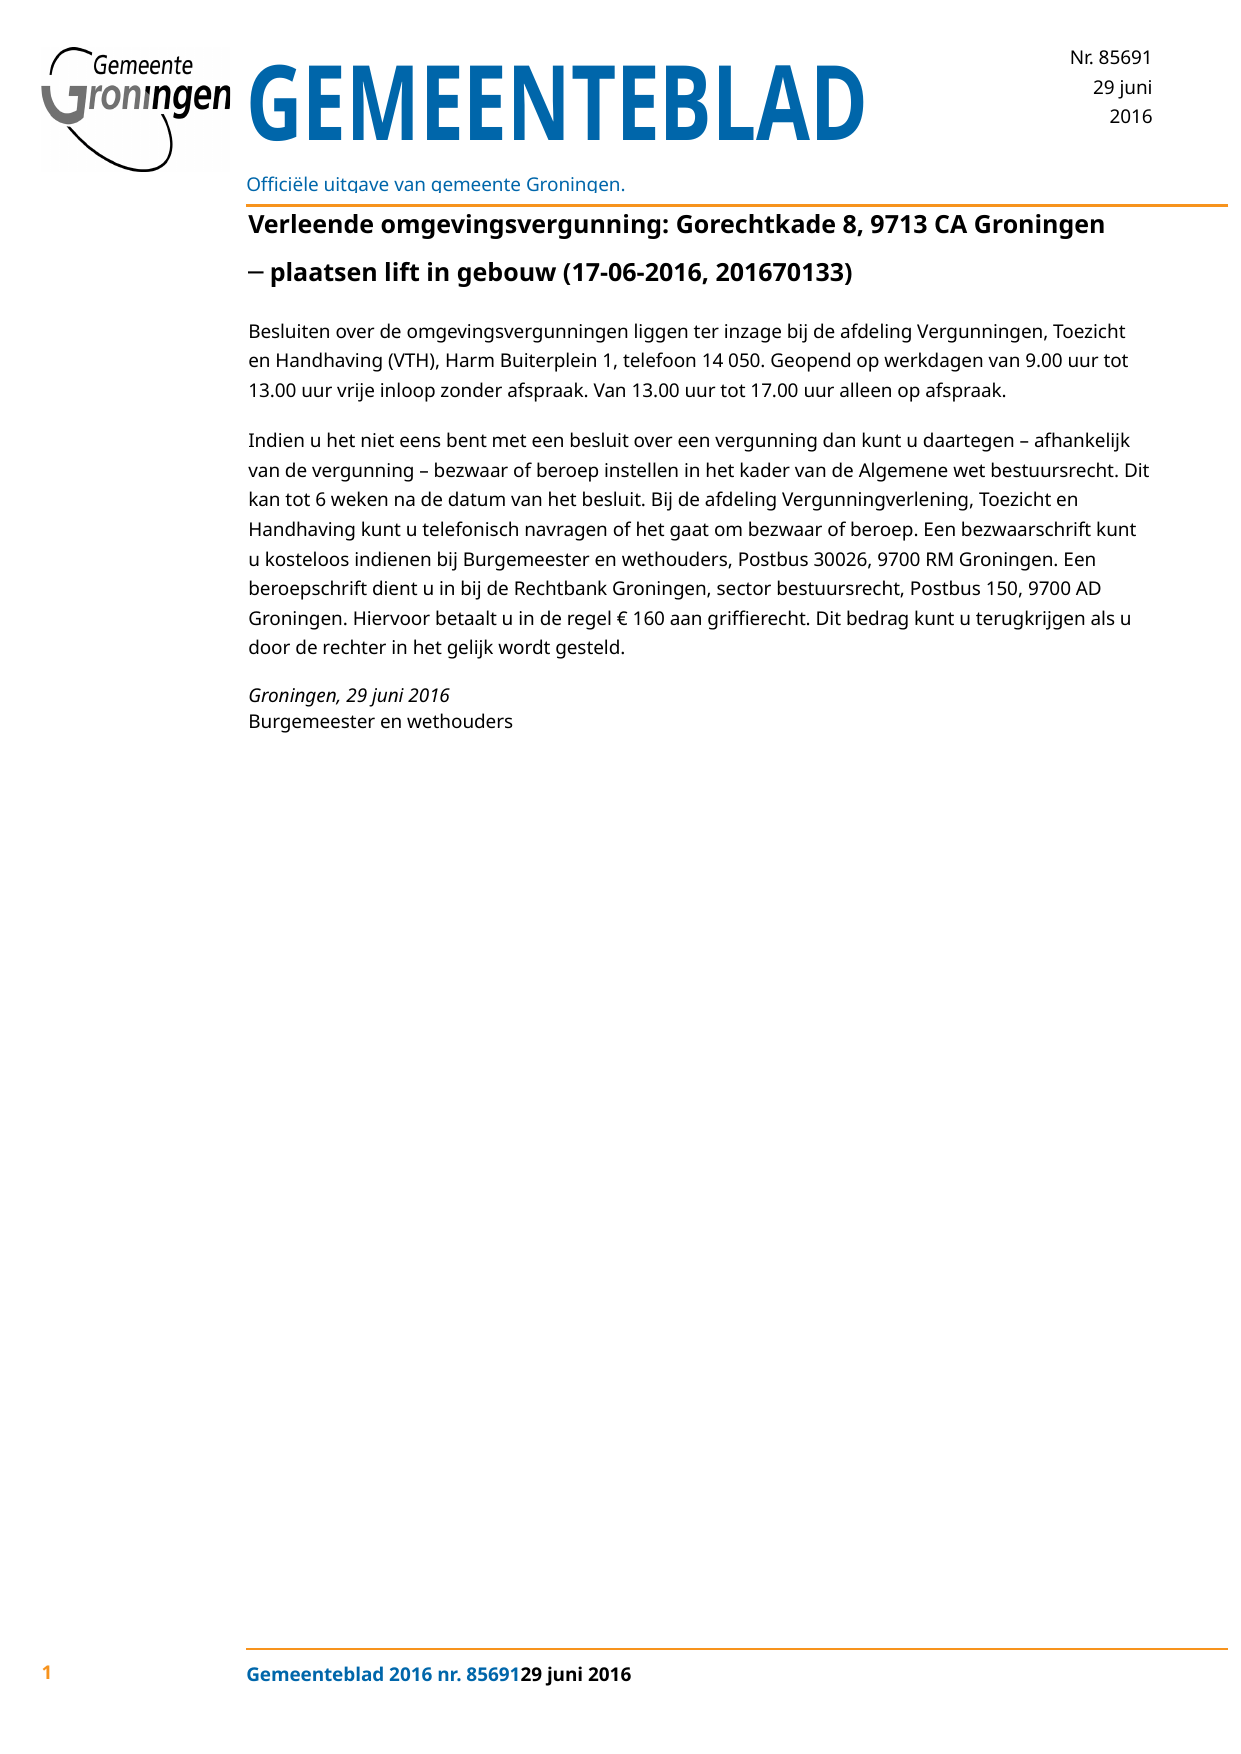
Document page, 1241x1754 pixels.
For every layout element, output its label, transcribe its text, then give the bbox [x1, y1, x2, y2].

text Indien u het niet eens bent met een besluit over een vergunning dan kunt u daartegen – afhankelijk van de vergunning – bezwaar of beroep instellen in het kader van de Algemene wet bestuursrecht. Dit kan tot 6 weken na de datum van het besluit. Bij de afdeling Vergunningverlening, Toezicht en Handhaving kunt u telefonisch navragen of het gaat om bezwaar of beroep. Een bezwaarschrift kunt u kosteloos indienen bij Burgemeester en wethouders, Postbus 30026, 9700 RM Groningen. Een beroepschrift dient u in bij de Rechtbank Groningen, sector bestuursrecht, Postbus 150, 9700 AD Groningen. Hiervoor betaalt u in de regel € 160 aan griffierecht. Dit bedrag kunt u terugkrijgen als u door de rechter in het gelijk wordt gesteld. [248, 427, 1152, 660]
picture [41, 47, 231, 172]
text Besluiten over de omgevingsvergunningen liggen ter inzage bij de afdeling Vergunningen, Toezicht en Handhaving (VTH), Harm Buiterplein 1, telefoon 14 050. Geopend op werkdagen van 9.00 uur tot 13.00 uur vrije inloop zonder afspraak. Van 13.00 uur tot 17.00 uur alleen op afspraak. [248, 318, 1152, 403]
text Burgemeester en wethouders [248, 708, 1152, 734]
text Verleende omgevingsvergunning: Gorechtkade 8, 9713 CA Groningen ─ plaatsen lift in gebouw (17-06-2016, 201670133) [248, 207, 1152, 288]
text Groningen, 29 juni 2016 [248, 682, 1152, 708]
